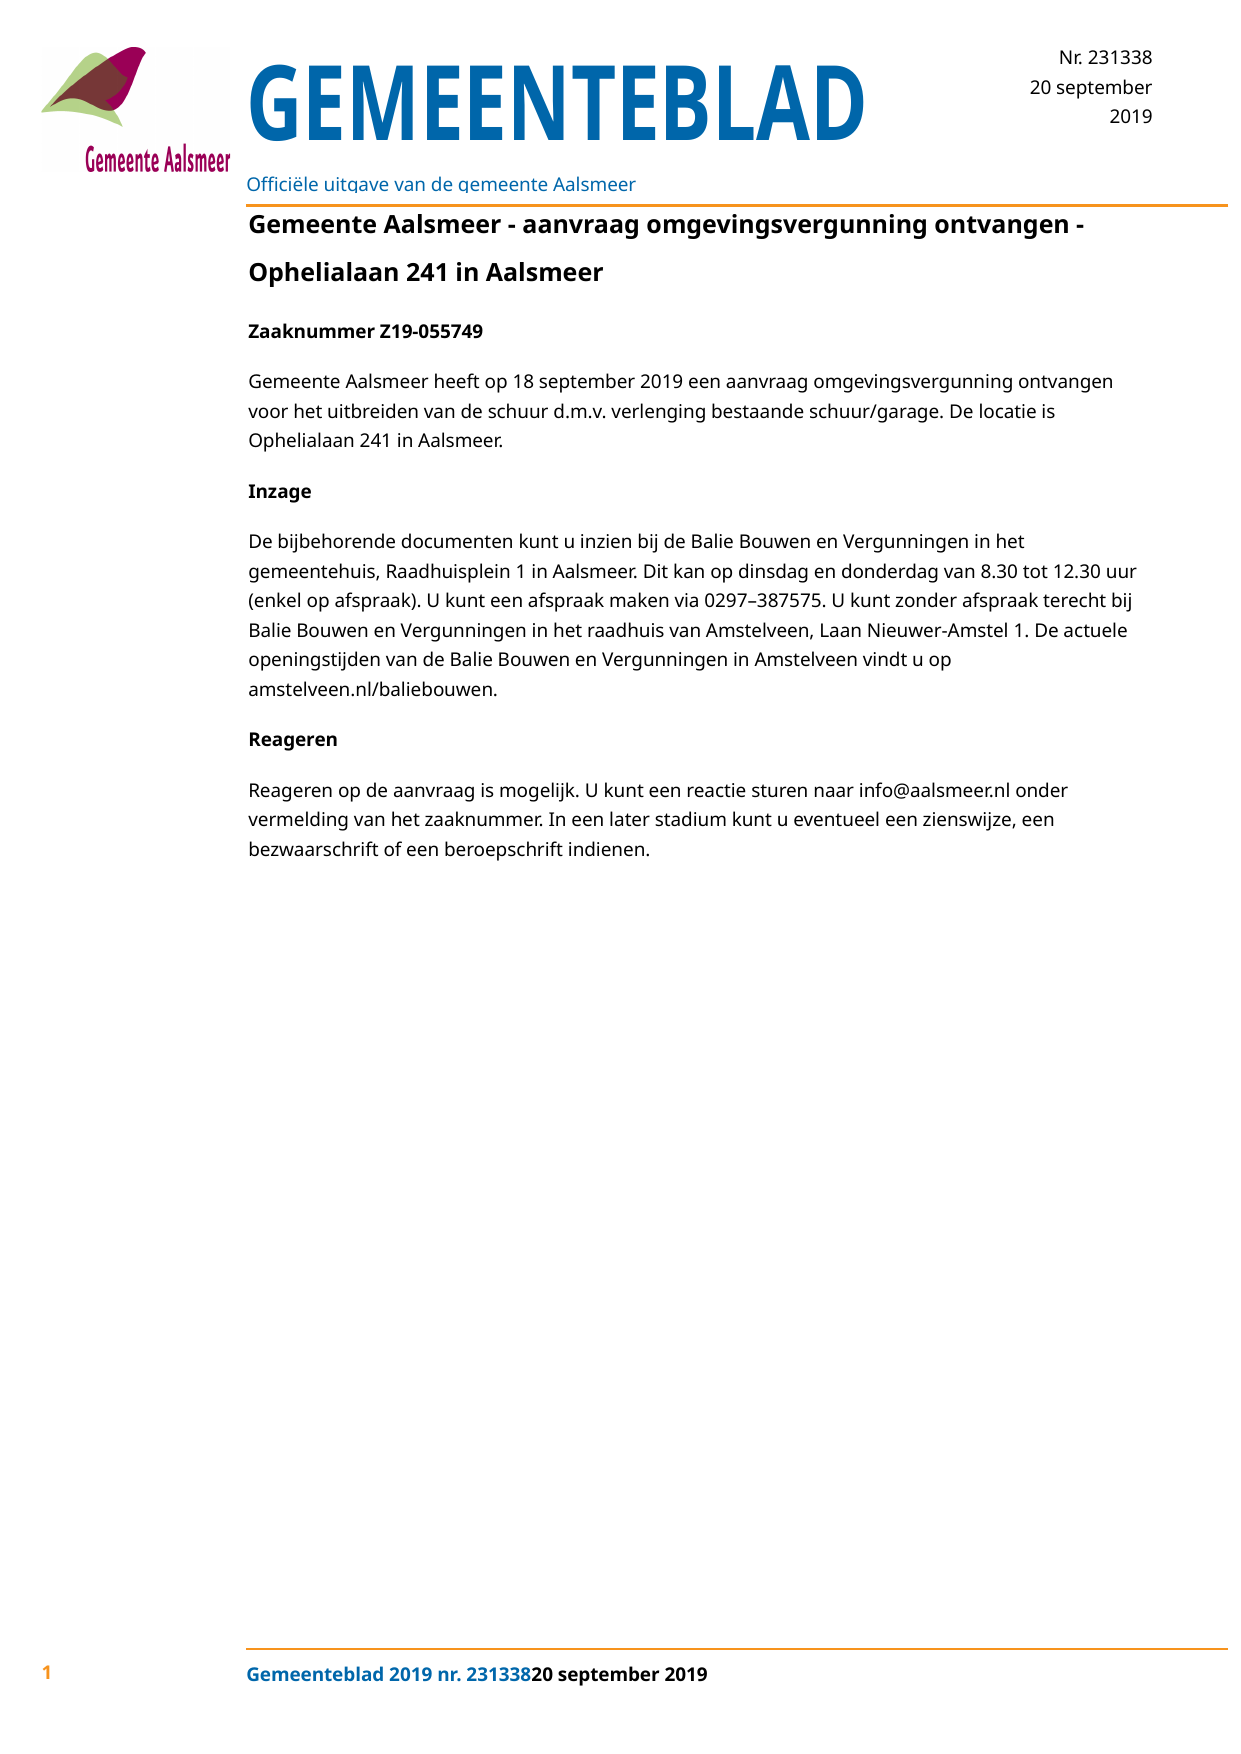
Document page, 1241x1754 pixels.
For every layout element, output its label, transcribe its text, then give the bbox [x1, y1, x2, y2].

text Gemeente Aalsmeer heeft op 18 september 2019 een aanvraag omgevingsvergunning ontvangen voor het uitbreiden van de schuur d.m.v. verlenging bestaande schuur/garage. De locatie is Ophelialaan 241 in Aalsmeer. [248, 368, 1152, 453]
text De bijbehorende documenten kunt u inzien bij de Balie Bouwen en Vergunningen in het gemeentehuis, Raadhuisplein 1 in Aalsmeer. Dit kan op dinsdag en donderdag van 8.30 tot 12.30 uur (enkel op afspraak). U kunt een afspraak maken via 0297–387575. U kunt zonder afspraak terecht bij Balie Bouwen en Vergunningen in het raadhuis van Amstelveen, Laan Nieuwer-Amstel 1. De actuele openingstijden van de Balie Bouwen en Vergunningen in Amstelveen vindt u op amstelveen.nl/baliebouwen. [248, 528, 1152, 702]
text Reageren op de aanvraag is mogelijk. U kunt een reactie sturen naar info@aalsmeer.nl onder vermelding van het zaaknummer. In een later stadium kunt u eventueel een zienswijze, een bezwaarschrift of een beroepschrift indienen. [248, 777, 1152, 862]
text Inzage [248, 478, 1152, 504]
picture [41, 47, 231, 172]
text Reageren [248, 727, 1152, 752]
text Zaaknummer Z19-055749 [248, 318, 1152, 344]
text Gemeente Aalsmeer - aanvraag omgevingsvergunning ontvangen - Ophelialaan 241 in Aalsmeer [248, 207, 1152, 288]
